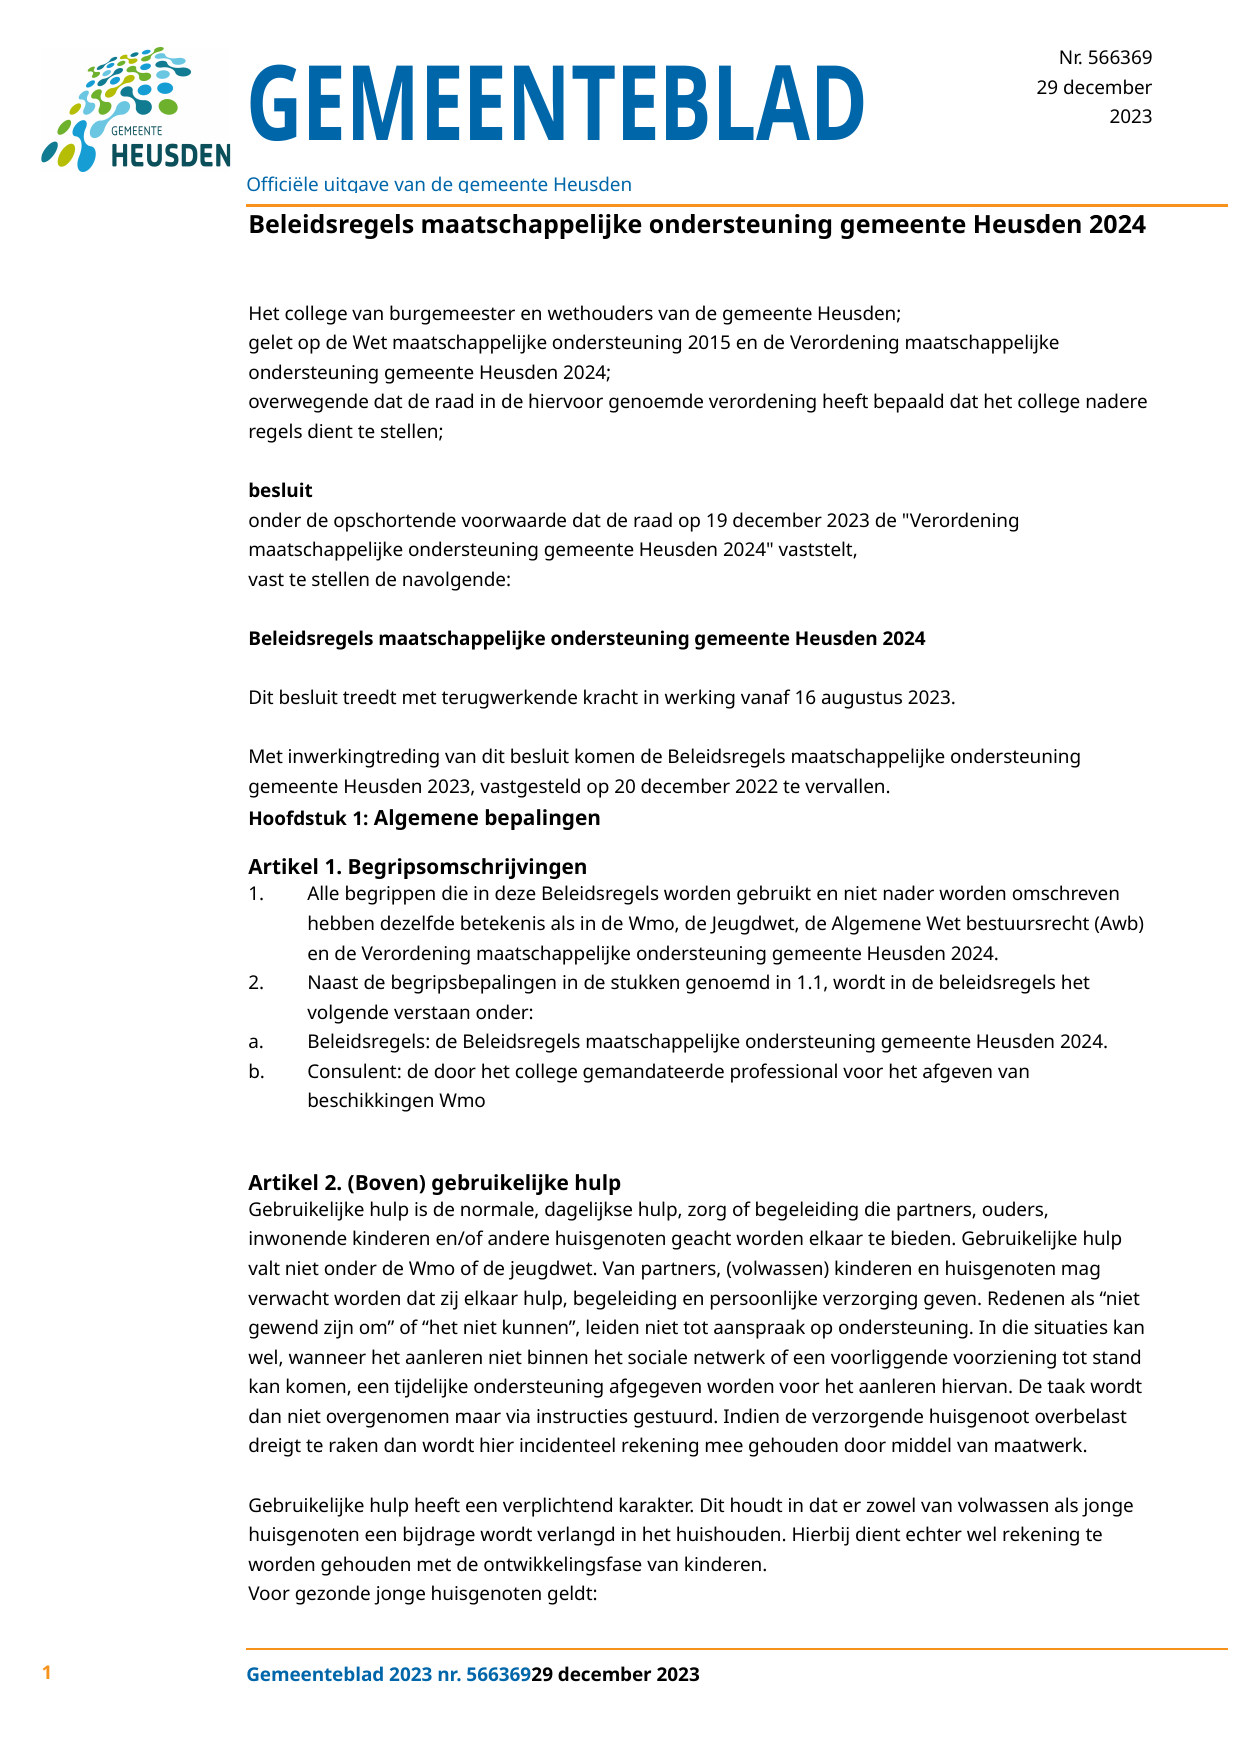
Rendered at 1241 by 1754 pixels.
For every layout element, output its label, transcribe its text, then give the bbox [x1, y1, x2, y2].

text gelet op de Wet maatschappelijke ondersteuning 2015 en de Verordening maatschappelijke ondersteuning gemeente Heusden 2024; [248, 329, 1152, 385]
text Artikel 2. (Boven) gebruikelijke hulp [248, 1168, 1152, 1196]
text Met inwerkingtreding van dit besluit komen de Beleidsregels maatschappelijke ondersteuning gemeente Heusden 2023, vastgesteld op 20 december 2022 te vervallen. [248, 744, 1152, 799]
list Naast de begripsbepalingen in de stukken genoemd in 1.1, wordt in de beleidsregels het volgende verstaan onder: [248, 969, 1152, 1024]
text overwegende dat de raad in de hiervoor genoemde verordening heeft bepaald dat het college nadere regels dient te stellen; [248, 389, 1152, 444]
text vast te stellen de navolgende: [248, 566, 1152, 592]
text Beleidsregels maatschappelijke ondersteuning gemeente Heusden 2024 [248, 625, 1152, 651]
text Hoofdstuk 1: Algemene bepalingen [248, 803, 1152, 831]
text Beleidsregels maatschappelijke ondersteuning gemeente Heusden 2024 [248, 207, 1152, 241]
picture [41, 47, 231, 172]
list Beleidsregels: de Beleidsregels maatschappelijke ondersteuning gemeente Heusden 2024. [248, 1028, 1152, 1054]
text Dit besluit treedt met terugwerkende kracht in werking vanaf 16 augustus 2023. [248, 684, 1152, 710]
text Gebruikelijke hulp heeft een verplichtend karakter. Dit houdt in dat er zowel van volwassen als jonge huisgenoten een bijdrage wordt verlangd in het huishouden. Hierbij dient echter wel rekening te worden gehouden met de ontwikkelingsfase van kinderen. [248, 1492, 1152, 1577]
text Artikel 1. Begripsomschrijvingen [248, 852, 1152, 881]
list Alle begrippen die in deze Beleidsregels worden gebruikt en niet nader worden omschreven hebben dezelfde betekenis als in de Wmo, de Jeugdwet, de Algemene Wet bestuursrecht (Awb) en de Verordening maatschappelijke ondersteuning gemeente Heusden 2024. [248, 881, 1152, 965]
text Gebruikelijke hulp is de normale, dagelijkse hulp, zorg of begeleiding die partners, ouders, inwonende kinderen en/of andere huisgenoten geacht worden elkaar te bieden. Gebruikelijke hulp valt niet onder de Wmo of de jeugdwet. Van partners, (volwassen) kinderen en huisgenoten mag verwacht worden dat zij elkaar hulp, begeleiding en persoonlijke verzorging geven. Redenen als “niet gewend zijn om” of “het niet kunnen”, leiden niet tot aanspraak op ondersteuning. In die situaties kan wel, wanneer het aanleren niet binnen het sociale netwerk of een voorliggende voorziening tot stand kan komen, een tijdelijke ondersteuning afgegeven worden voor het aanleren hiervan. De taak wordt dan niet overgenomen maar via instructies gestuurd. Indien de verzorgende huisgenoot overbelast dreigt te raken dan wordt hier incidenteel rekening mee gehouden door middel van maatwerk. [248, 1196, 1152, 1458]
text Het college van burgemeester en wethouders van de gemeente Heusden; [248, 300, 1152, 326]
text besluit [248, 477, 1152, 503]
text Voor gezonde jonge huisgenoten geldt: [248, 1581, 1152, 1606]
text onder de opschortende voorwaarde dat de raad op 19 december 2023 de "Verordening maatschappelijke ondersteuning gemeente Heusden 2024" vaststelt, [248, 507, 1152, 562]
list Consulent: de door het college gemandateerde professional voor het afgeven van beschikkingen Wmo [248, 1058, 1152, 1113]
